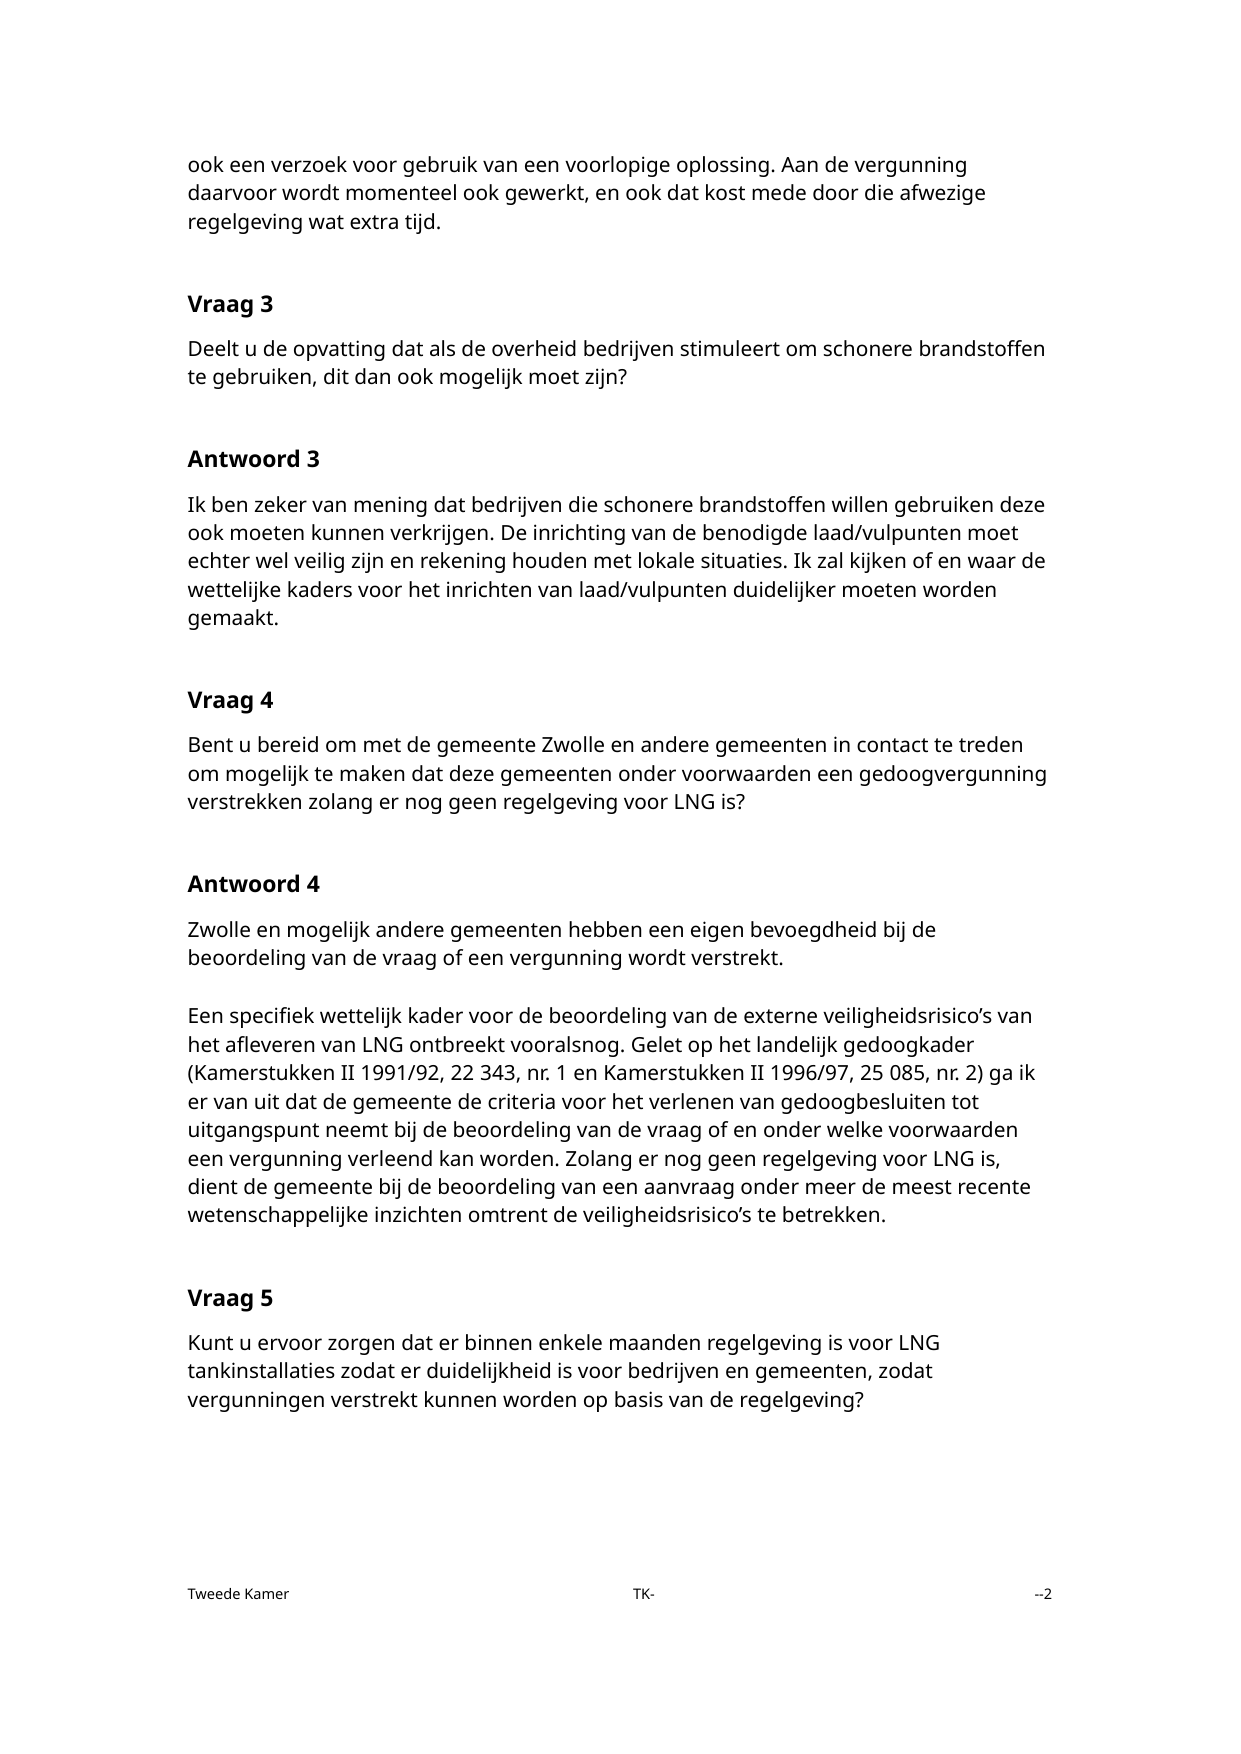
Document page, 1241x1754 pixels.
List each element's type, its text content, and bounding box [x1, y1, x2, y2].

subtitle Vraag 4 [187, 684, 1053, 716]
text Ik ben zeker van mening dat bedrijven die schonere brandstoffen willen gebruiken deze ook moeten kunnen verkrijgen. De inrichting van de benodigde laad/vulpunten moet echter wel veilig zijn en rekening houden met lokale situaties. Ik zal kijken of en waar de wettelijke kaders voor het inrichten van laad/vulpunten duidelijker moeten worden gemaakt. [187, 490, 1053, 632]
text Zwolle en mogelijk andere gemeenten hebben een eigen bevoegdheid bij de beoordeling van de vraag of een vergunning wordt verstrekt. [187, 915, 1053, 972]
subtitle Vraag 5 [187, 1282, 1053, 1313]
subtitle Vraag 3 [187, 288, 1053, 319]
subtitle Antwoord 3 [187, 443, 1053, 475]
text Kunt u ervoor zorgen dat er binnen enkele maanden regelgeving is voor LNG tankinstallaties zodat er duidelijkheid is voor bedrijven en gemeenten, zodat vergunningen verstrekt kunnen worden op basis van de regelgeving? [187, 1328, 1053, 1413]
subtitle Antwoord 4 [187, 868, 1053, 900]
text Bent u bereid om met de gemeente Zwolle en andere gemeenten in contact te treden om mogelijk te maken dat deze gemeenten onder voorwaarden een gedoogvergunning verstrekken zolang er nog geen regelgeving voor LNG is? [187, 731, 1053, 816]
text Deelt u de opvatting dat als de overheid bedrijven stimuleert om schonere brandstoffen te gebruiken, dit dan ook mogelijk moet zijn? [187, 334, 1053, 391]
text Een specifiek wettelijk kader voor de beoordeling van de externe veiligheidsrisico’s van het afleveren van LNG ontbreekt vooralsnog. Gelet op het landelijk gedoogkader (Kamerstukken II 1991/92, 22 343, nr. 1 en Kamerstukken II 1996/97, 25 085, nr. 2) ga ik er van uit dat de gemeente de criteria voor het verlenen van gedoogbesluiten tot uitgangspunt neemt bij de beoordeling van de vraag of en onder welke voorwaarden een vergunning verleend kan worden. Zolang er nog geen regelgeving voor LNG is, dient de gemeente bij de beoordeling van een aanvraag onder meer de meest recente wetenschappelijke inzichten omtrent de veiligheidsrisico’s te betrekken. [187, 1002, 1053, 1229]
text ook een verzoek voor gebruik van een voorlopige oplossing. Aan de vergunning daarvoor wordt momenteel ook gewerkt, en ook dat kost mede door die afwezige regelgeving wat extra tijd. [187, 150, 1053, 235]
